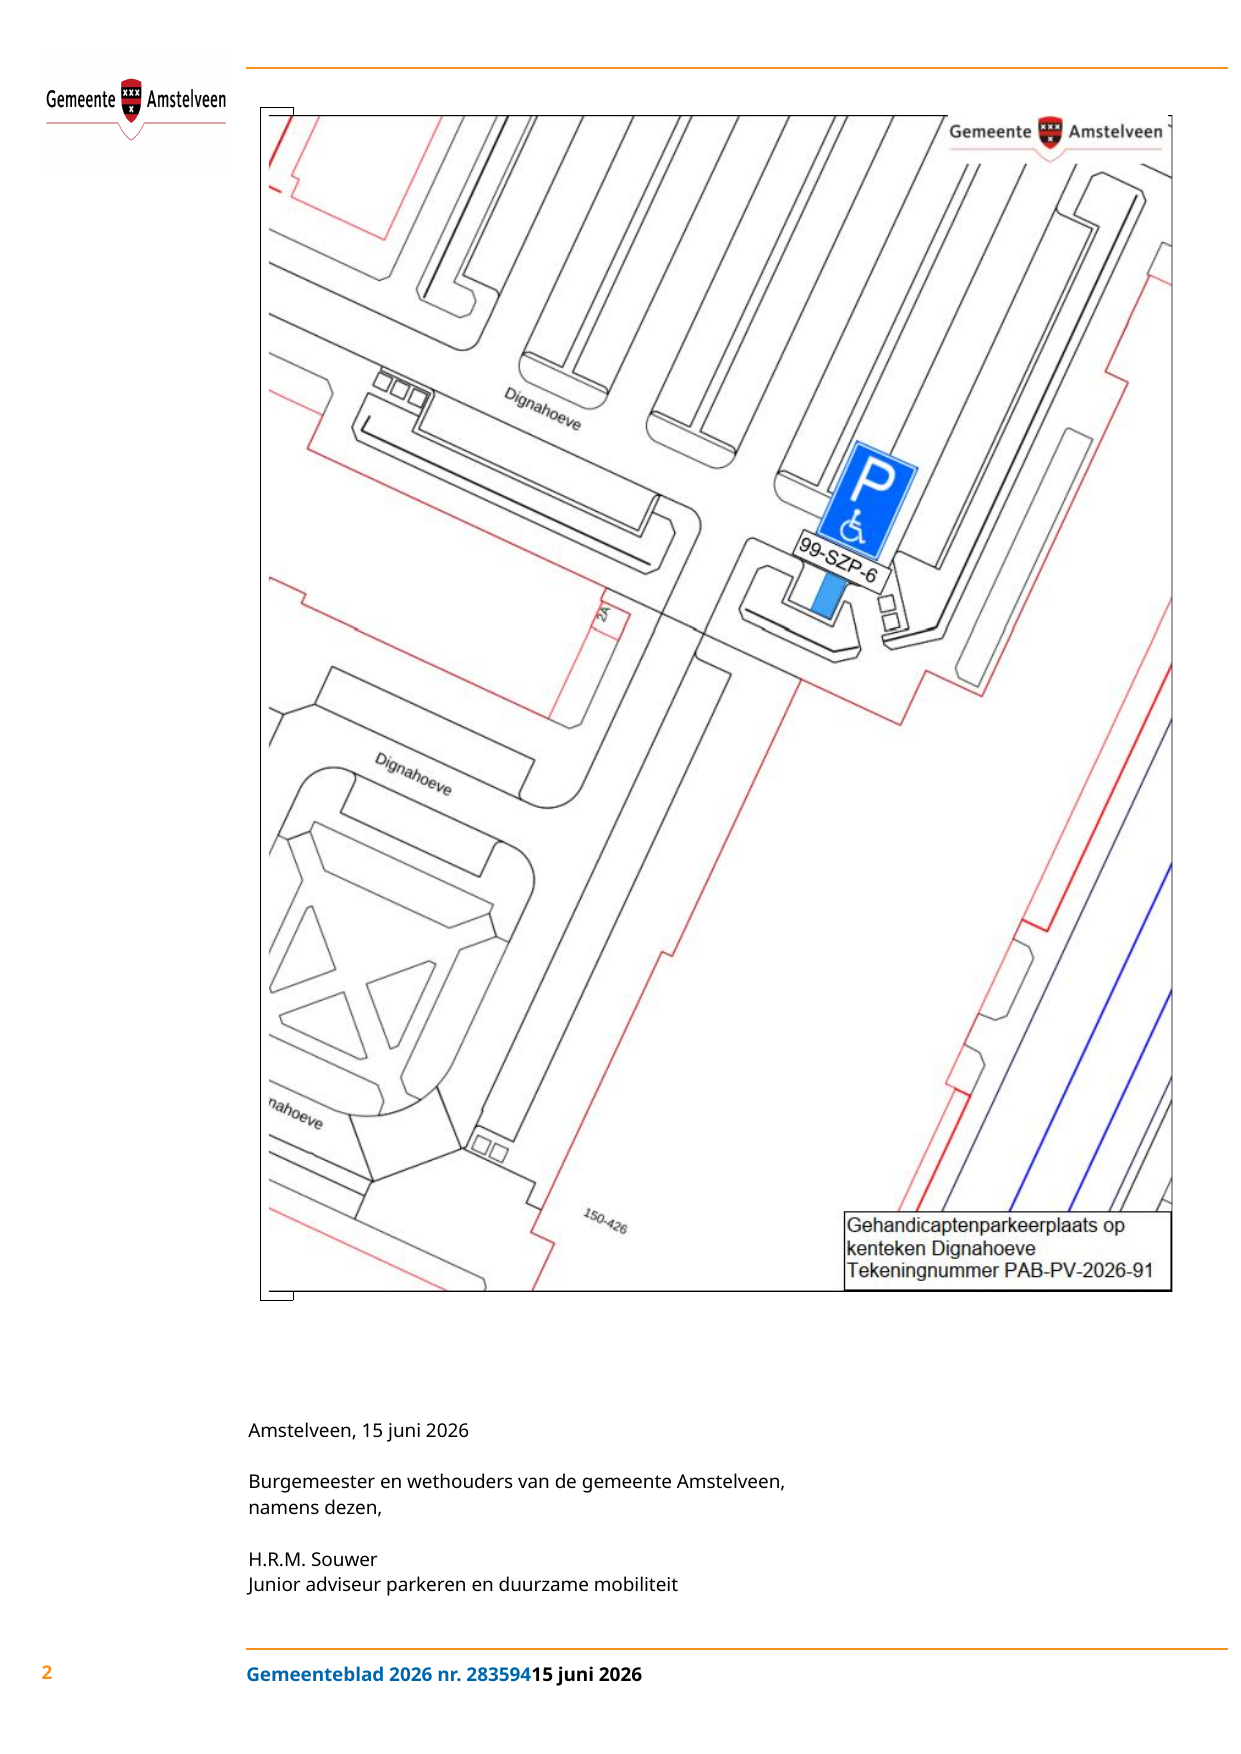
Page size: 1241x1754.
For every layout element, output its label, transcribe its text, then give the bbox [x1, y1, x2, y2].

text Junior adviseur parkeren en duurzame mobiliteit [248, 1571, 1152, 1597]
text H.R.M. Souwer [248, 1546, 1152, 1571]
text Amstelveen, 15 juni 2026 [248, 1417, 1152, 1443]
text namens dezen, [248, 1494, 1152, 1520]
text Burgemeester en wethouders van de gemeente Amstelveen, [248, 1468, 1152, 1494]
picture [268, 115, 1173, 1292]
picture [41, 47, 231, 172]
